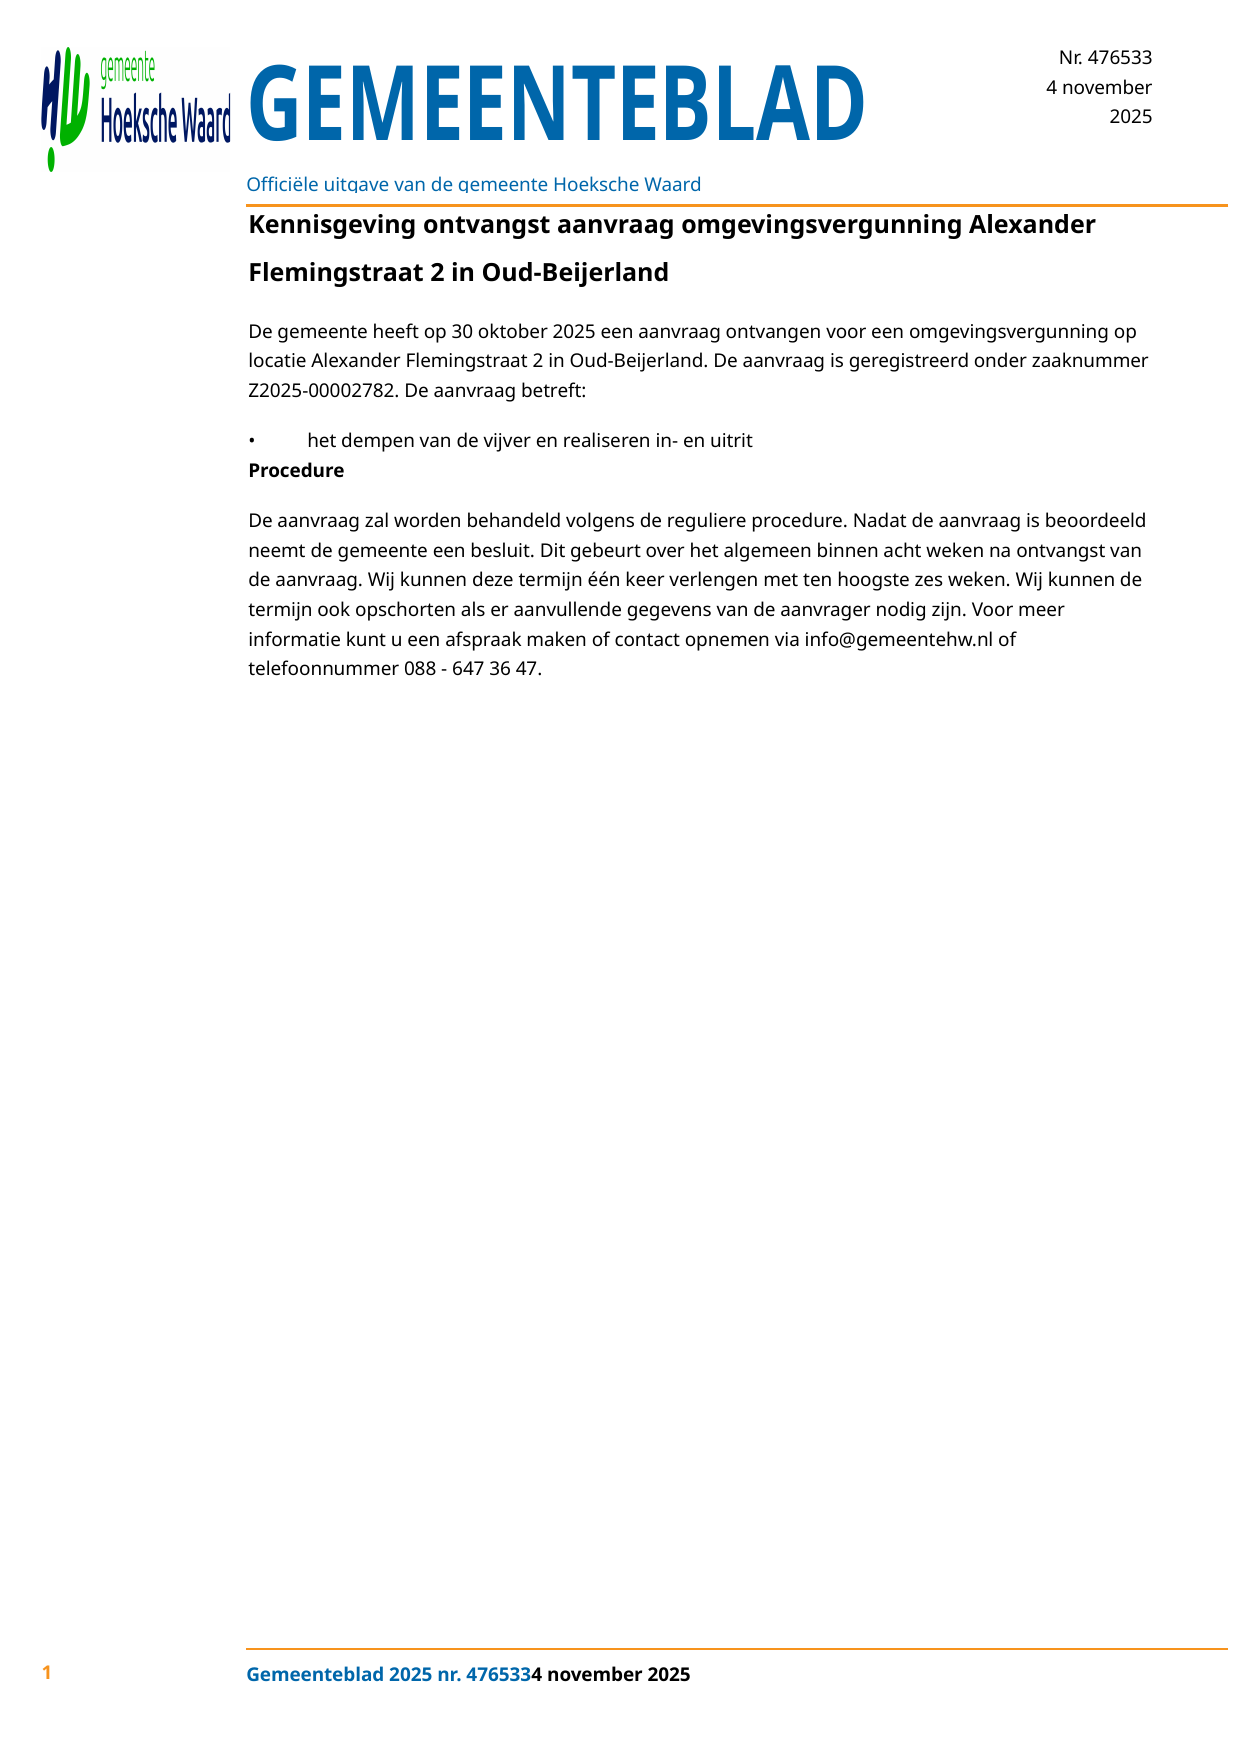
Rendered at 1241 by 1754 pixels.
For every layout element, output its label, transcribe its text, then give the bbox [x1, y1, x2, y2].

picture [41, 47, 231, 172]
text De gemeente heeft op 30 oktober 2025 een aanvraag ontvangen voor een omgevingsvergunning op locatie Alexander Flemingstraat 2 in Oud-Beijerland. De aanvraag is geregistreerd onder zaaknummer Z2025-00002782. De aanvraag betreft: [248, 318, 1152, 403]
text De aanvraag zal worden behandeld volgens de reguliere procedure. Nadat de aanvraag is beoordeeld neemt de gemeente een besluit. Dit gebeurt over het algemeen binnen acht weken na ontvangst van de aanvraag. Wij kunnen deze termijn één keer verlengen met ten hoogste zes weken. Wij kunnen de termijn ook opschorten als er aanvullende gegevens van de aanvrager nodig zijn. Voor meer informatie kunt u een afspraak maken of contact opnemen via info@gemeentehw.nl of telefoonnummer 088 - 647 36 47. [248, 507, 1152, 681]
text Kennisgeving ontvangst aanvraag omgevingsvergunning Alexander Flemingstraat 2 in Oud-Beijerland [248, 207, 1152, 288]
text Procedure [248, 457, 1152, 483]
list het dempen van de vijver en realiseren in- en uitrit [248, 427, 1152, 453]
